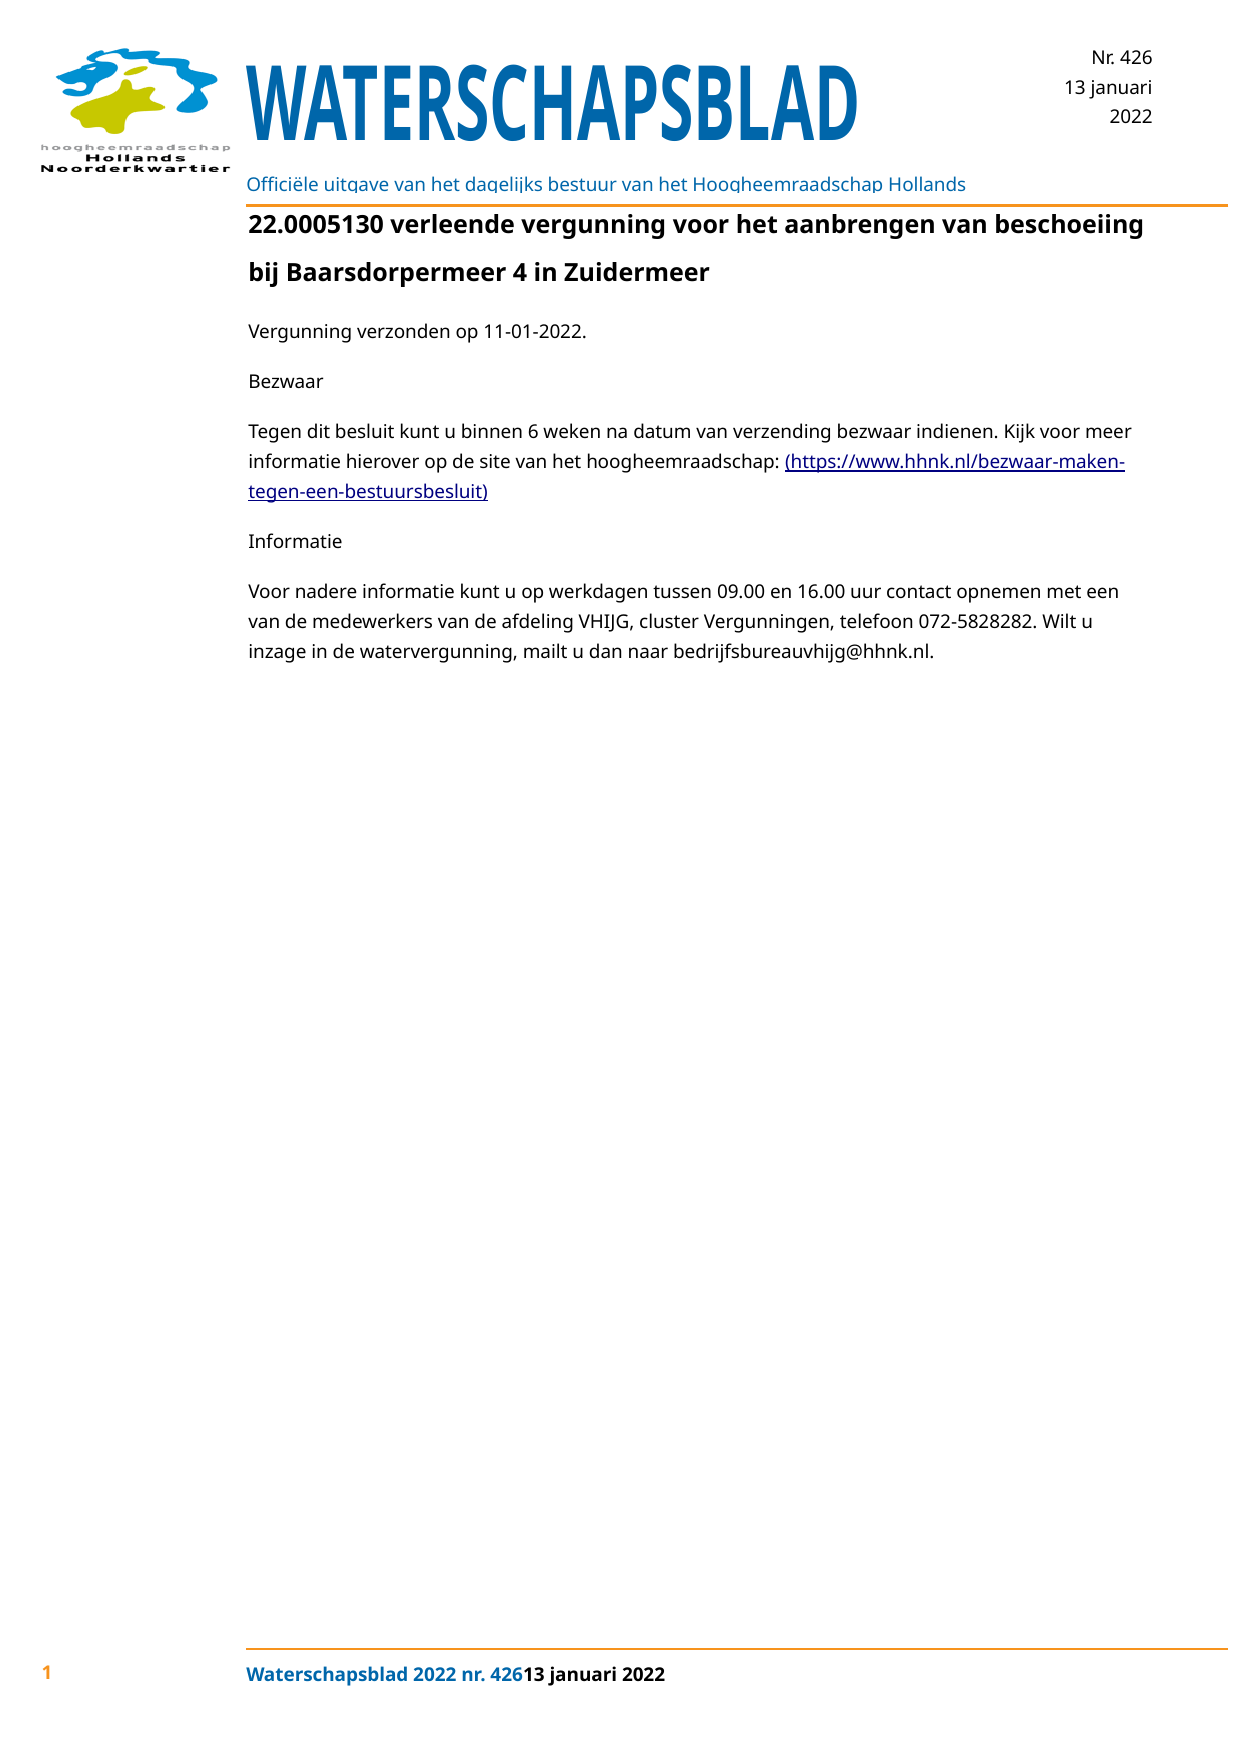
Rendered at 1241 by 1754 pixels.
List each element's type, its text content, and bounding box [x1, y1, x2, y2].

text Vergunning verzonden op 11-01-2022. [248, 318, 1152, 344]
text Bezwaar [248, 368, 1152, 394]
text 22.0005130 verleende vergunning voor het aanbrengen van beschoeiing bij Baarsdorpermeer 4 in Zuidermeer [248, 207, 1152, 288]
picture [41, 47, 231, 172]
text Informatie [248, 528, 1152, 554]
text Tegen dit besluit kunt u binnen 6 weken na datum van verzending bezwaar indienen. Kijk voor meer informatie hierover op de site van het hoogheemraadschap: (https://www.hhnk.nl/bezwaar-maken-tegen-een-bestuursbesluit) [248, 419, 1152, 504]
text Voor nadere informatie kunt u op werkdagen tussen 09.00 en 16.00 uur contact opnemen met een van de medewerkers van de afdeling VHIJG, cluster Vergunningen, telefoon 072-5828282. Wilt u inzage in de watervergunning, mailt u dan naar bedrijfsbureauvhijg@hhnk.nl. [248, 579, 1152, 664]
